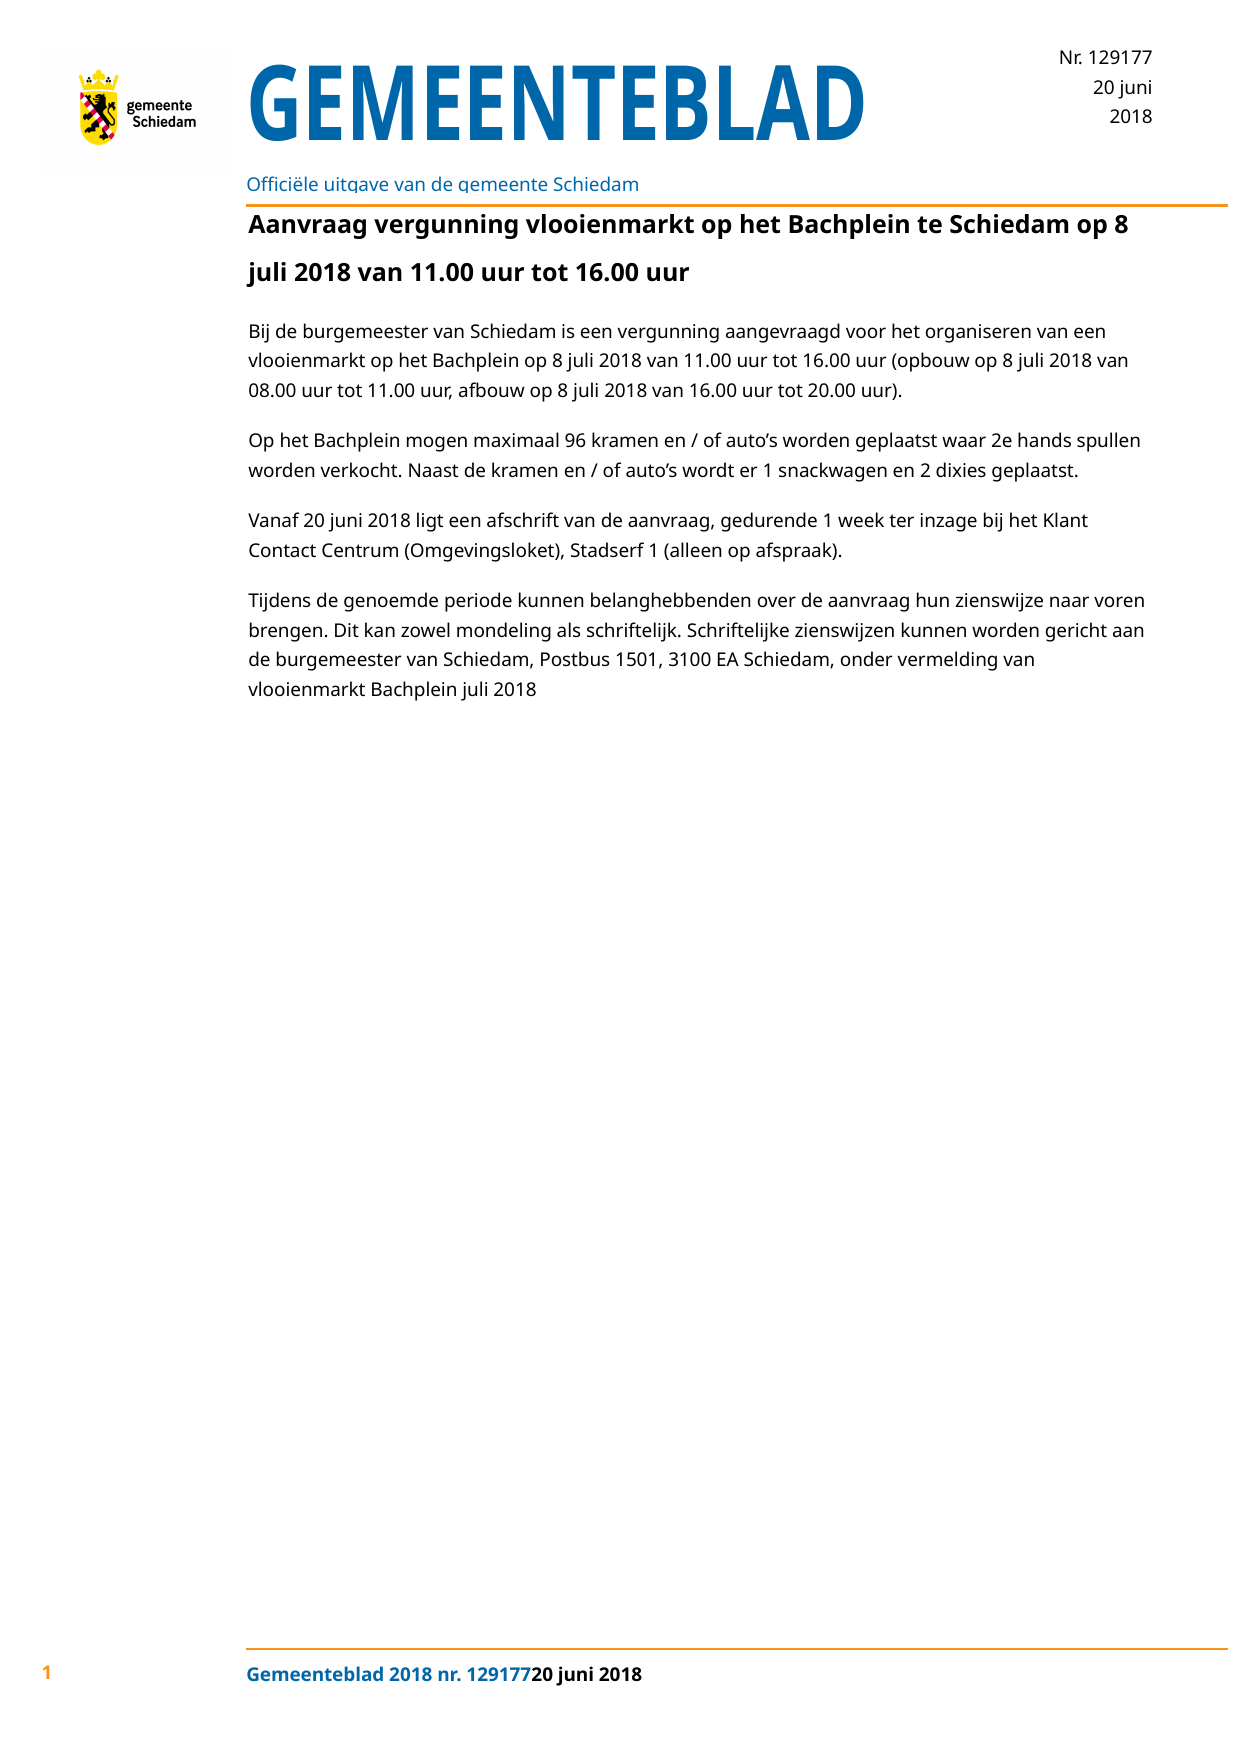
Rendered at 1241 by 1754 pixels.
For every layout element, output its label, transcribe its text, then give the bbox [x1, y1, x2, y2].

text Bij de burgemeester van Schiedam is een vergunning aangevraagd voor het organiseren van een vlooienmarkt op het Bachplein op 8 juli 2018 van 11.00 uur tot 16.00 uur (opbouw op 8 juli 2018 van 08.00 uur tot 11.00 uur, afbouw op 8 juli 2018 van 16.00 uur tot 20.00 uur). [248, 318, 1152, 403]
text Op het Bachplein mogen maximaal 96 kramen en / of auto’s worden geplaatst waar 2e hands spullen worden verkocht. Naast de kramen en / of auto’s wordt er 1 snackwagen en 2 dixies geplaatst. [248, 427, 1152, 483]
text Vanaf 20 juni 2018 ligt een afschrift van de aanvraag, gedurende 1 week ter inzage bij het Klant Contact Centrum (Omgevingsloket), Stadserf 1 (alleen op afspraak). [248, 507, 1152, 563]
text Tijdens de genoemde periode kunnen belanghebbenden over de aanvraag hun zienswijze naar voren brengen. Dit kan zowel mondeling als schriftelijk. Schriftelijke zienswijzen kunnen worden gericht aan de burgemeester van Schiedam, Postbus 1501, 3100 EA Schiedam, onder vermelding van vlooienmarkt Bachplein juli 2018 [248, 587, 1152, 702]
picture [41, 47, 231, 172]
text Aanvraag vergunning vlooienmarkt op het Bachplein te Schiedam op 8 juli 2018 van 11.00 uur tot 16.00 uur [248, 207, 1152, 288]
